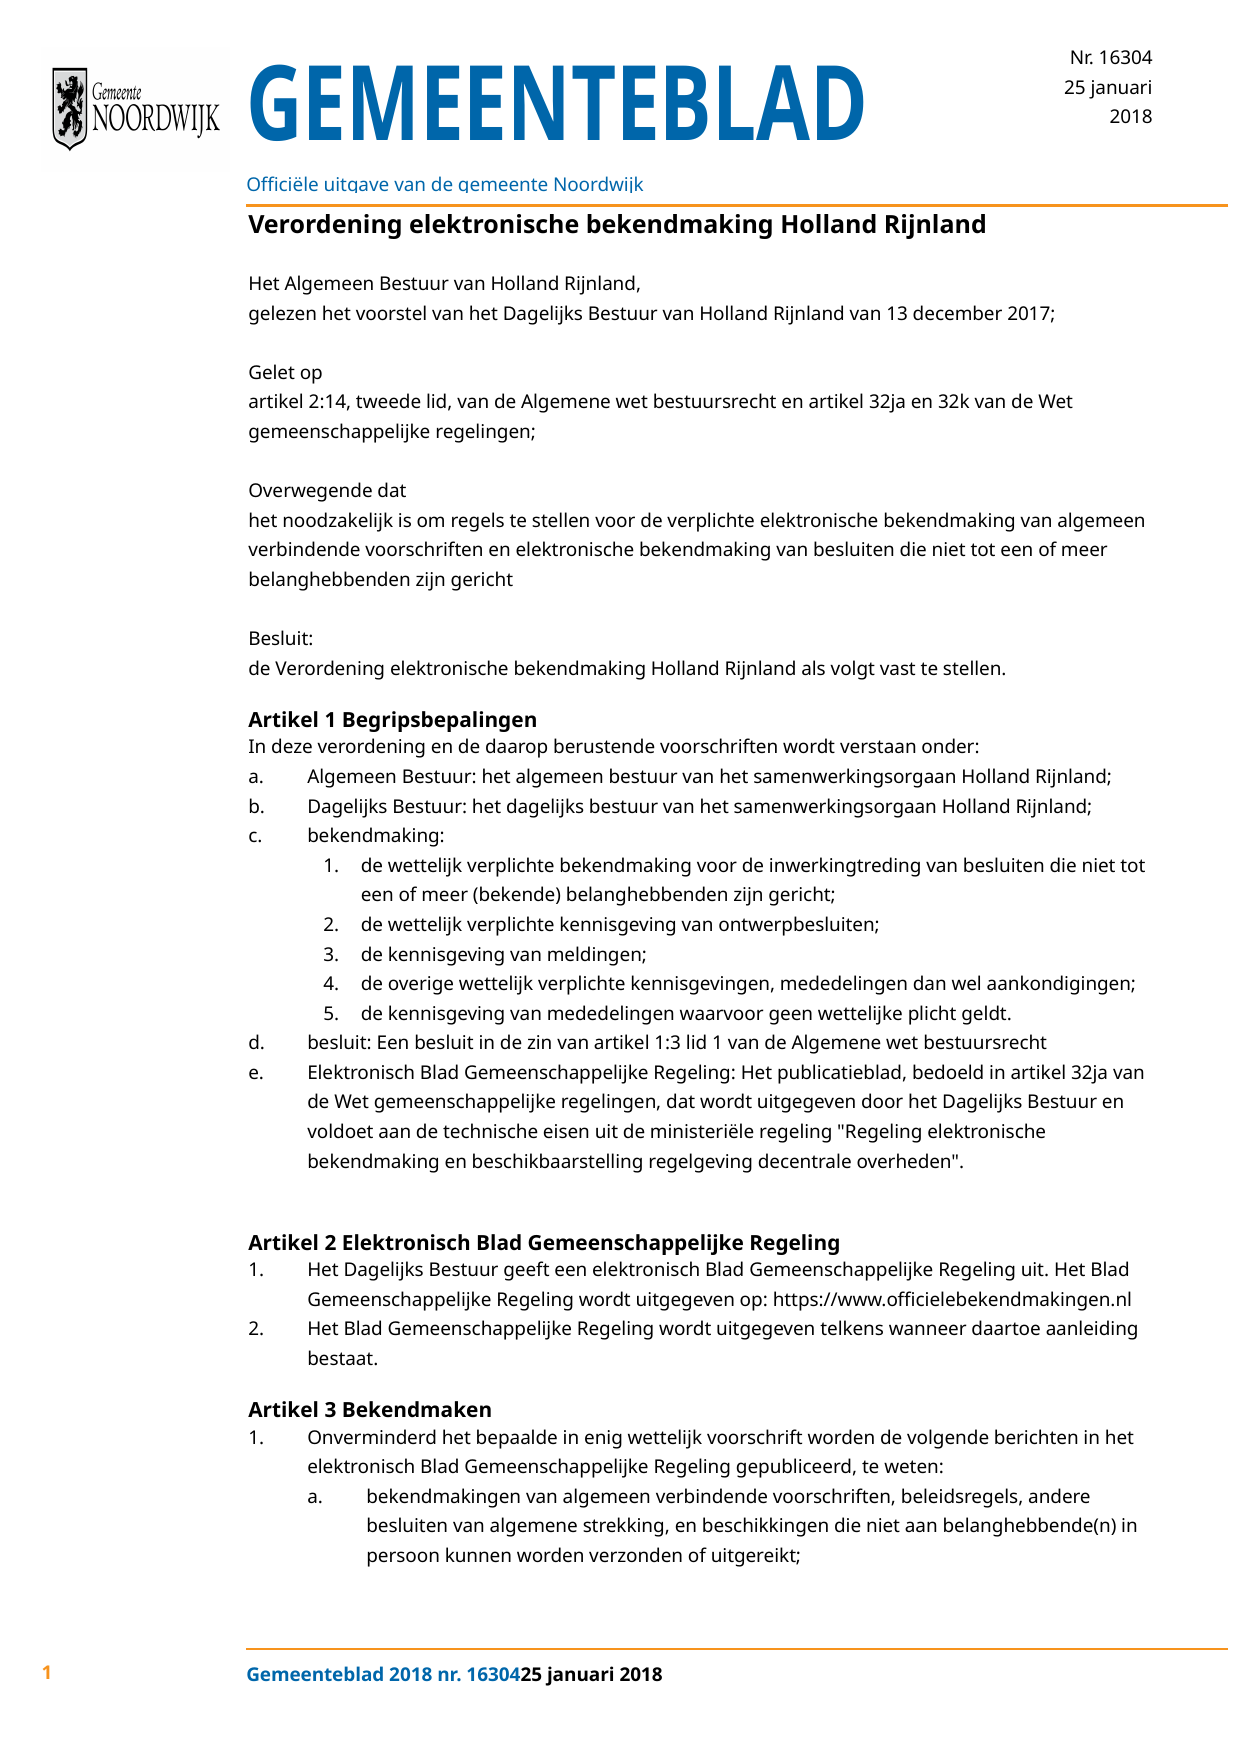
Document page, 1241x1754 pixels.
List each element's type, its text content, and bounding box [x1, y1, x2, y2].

list besluit: Een besluit in de zin van artikel 1:3 lid 1 van de Algemene wet bestuursrecht [248, 1029, 1152, 1055]
list Onverminderd het bepaalde in enig wettelijk voorschrift worden de volgende berichten in het elektronisch Blad Gemeenschappelijke Regeling gepubliceerd, te weten: [248, 1424, 1152, 1479]
picture [41, 47, 231, 172]
text artikel 2:14, tweede lid, van de Algemene wet bestuursrecht en artikel 32ja en 32k van de Wet gemeenschappelijke regelingen; [248, 389, 1152, 444]
list bekendmakingen van algemeen verbindende voorschriften, beleidsregels, andere besluiten van algemene strekking, en beschikkingen die niet aan belanghebbende(n) in persoon kunnen worden verzonden of uitgereikt; [307, 1483, 1152, 1568]
text gelezen het voorstel van het Dagelijks Bestuur van Holland Rijnland van 13 december 2017; [248, 300, 1152, 326]
list de wettelijk verplichte kennisgeving van ontwerpbesluiten; [323, 911, 1152, 937]
list Het Dagelijks Bestuur geeft een elektronisch Blad Gemeenschappelijke Regeling uit. Het Blad Gemeenschappelijke Regeling wordt uitgegeven op: https://www.officielebekendmakingen.nl [248, 1256, 1152, 1312]
list Elektronisch Blad Gemeenschappelijke Regeling: Het publicatieblad, bedoeld in artikel 32ja van de Wet gemeenschappelijke regelingen, dat wordt uitgegeven door het Dagelijks Bestuur en voldoet aan de technische eisen uit de ministeriële regeling "Regeling elektronische bekendmaking en beschikbaarstelling regelgeving decentrale overheden". [248, 1059, 1152, 1174]
list de kennisgeving van meldingen; [323, 941, 1152, 967]
text In deze verordening en de daarop berustende voorschriften wordt verstaan onder: [248, 734, 1152, 759]
list Het Blad Gemeenschappelijke Regeling wordt uitgegeven telkens wanneer daartoe aanleiding bestaat. [248, 1316, 1152, 1371]
text Besluit: [248, 625, 1152, 651]
text de Verordening elektronische bekendmaking Holland Rijnland als volgt vast te stellen. [248, 655, 1152, 681]
list de wettelijk verplichte bekendmaking voor de inwerkingtreding van besluiten die niet tot een of meer (bekende) belanghebbenden zijn gericht; [323, 852, 1152, 907]
text Artikel 3 Bekendmaken [248, 1396, 1152, 1424]
text Artikel 1 Begripsbepalingen [248, 705, 1152, 734]
text Het Algemeen Bestuur van Holland Rijnland, [248, 270, 1152, 296]
text Artikel 2 Elektronisch Blad Gemeenschappelijke Regeling [248, 1228, 1152, 1256]
list Algemeen Bestuur: het algemeen bestuur van het samenwerkingsorgaan Holland Rijnland; [248, 763, 1152, 789]
list bekendmaking: [248, 822, 1152, 848]
list de kennisgeving van mededelingen waarvoor geen wettelijke plicht geldt. [323, 1000, 1152, 1026]
text Gelet op [248, 359, 1152, 385]
list Dagelijks Bestuur: het dagelijks bestuur van het samenwerkingsorgaan Holland Rijnland; [248, 793, 1152, 819]
text het noodzakelijk is om regels te stellen voor de verplichte elektronische bekendmaking van algemeen verbindende voorschriften en elektronische bekendmaking van besluiten die niet tot een of meer belanghebbenden zijn gericht [248, 507, 1152, 592]
text Overwegende dat [248, 477, 1152, 503]
list de overige wettelijk verplichte kennisgevingen, mededelingen dan wel aankondigingen; [323, 970, 1152, 996]
text Verordening elektronische bekendmaking Holland Rijnland [248, 207, 1152, 241]
